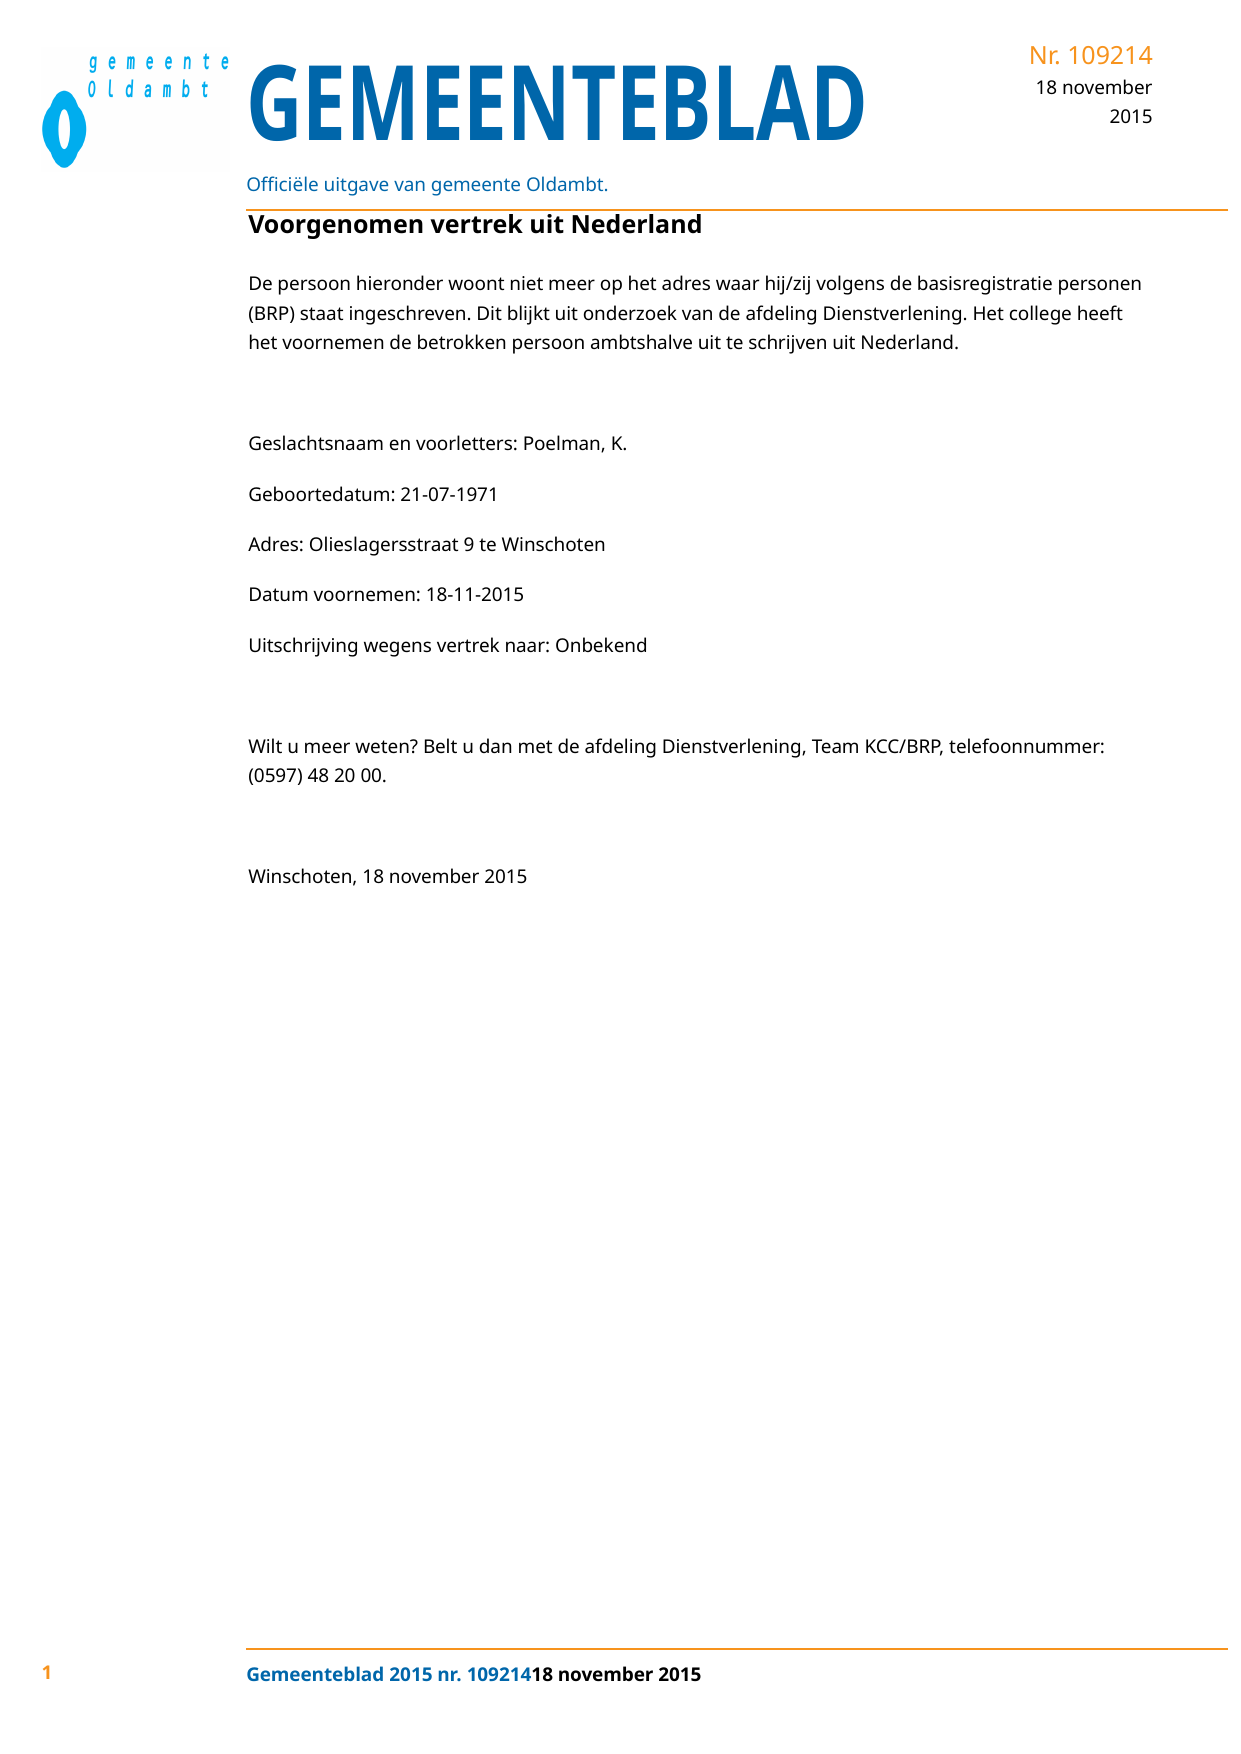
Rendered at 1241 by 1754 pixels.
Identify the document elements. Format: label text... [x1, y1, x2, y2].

text Geboortedatum: 21-07-1971 [248, 481, 1152, 506]
picture [41, 47, 231, 172]
text Winschoten, 18 november 2015 [248, 863, 1152, 889]
text De persoon hieronder woont niet meer op het adres waar hij/zij volgens de basisregistratie personen (BRP) staat ingeschreven. Dit blijkt uit onderzoek van de afdeling Dienstverlening. Het college heeft het voornemen de betrokken persoon ambtshalve uit te schrijven uit Nederland. [248, 270, 1152, 355]
text Wilt u meer weten? Belt u dan met de afdeling Dienstverlening, Team KCC/BRP, telefoonnummer: (0597) 48 20 00. [248, 733, 1152, 788]
text Uitschrijving wegens vertrek naar: Onbekend [248, 632, 1152, 658]
text Adres: Olieslagersstraat 9 te Winschoten [248, 531, 1152, 557]
text Geslachtsnaam en voorletters: Poelman, K. [248, 430, 1152, 456]
text Datum voornemen: 18-11-2015 [248, 582, 1152, 607]
text Voorgenomen vertrek uit Nederland [248, 211, 1152, 241]
